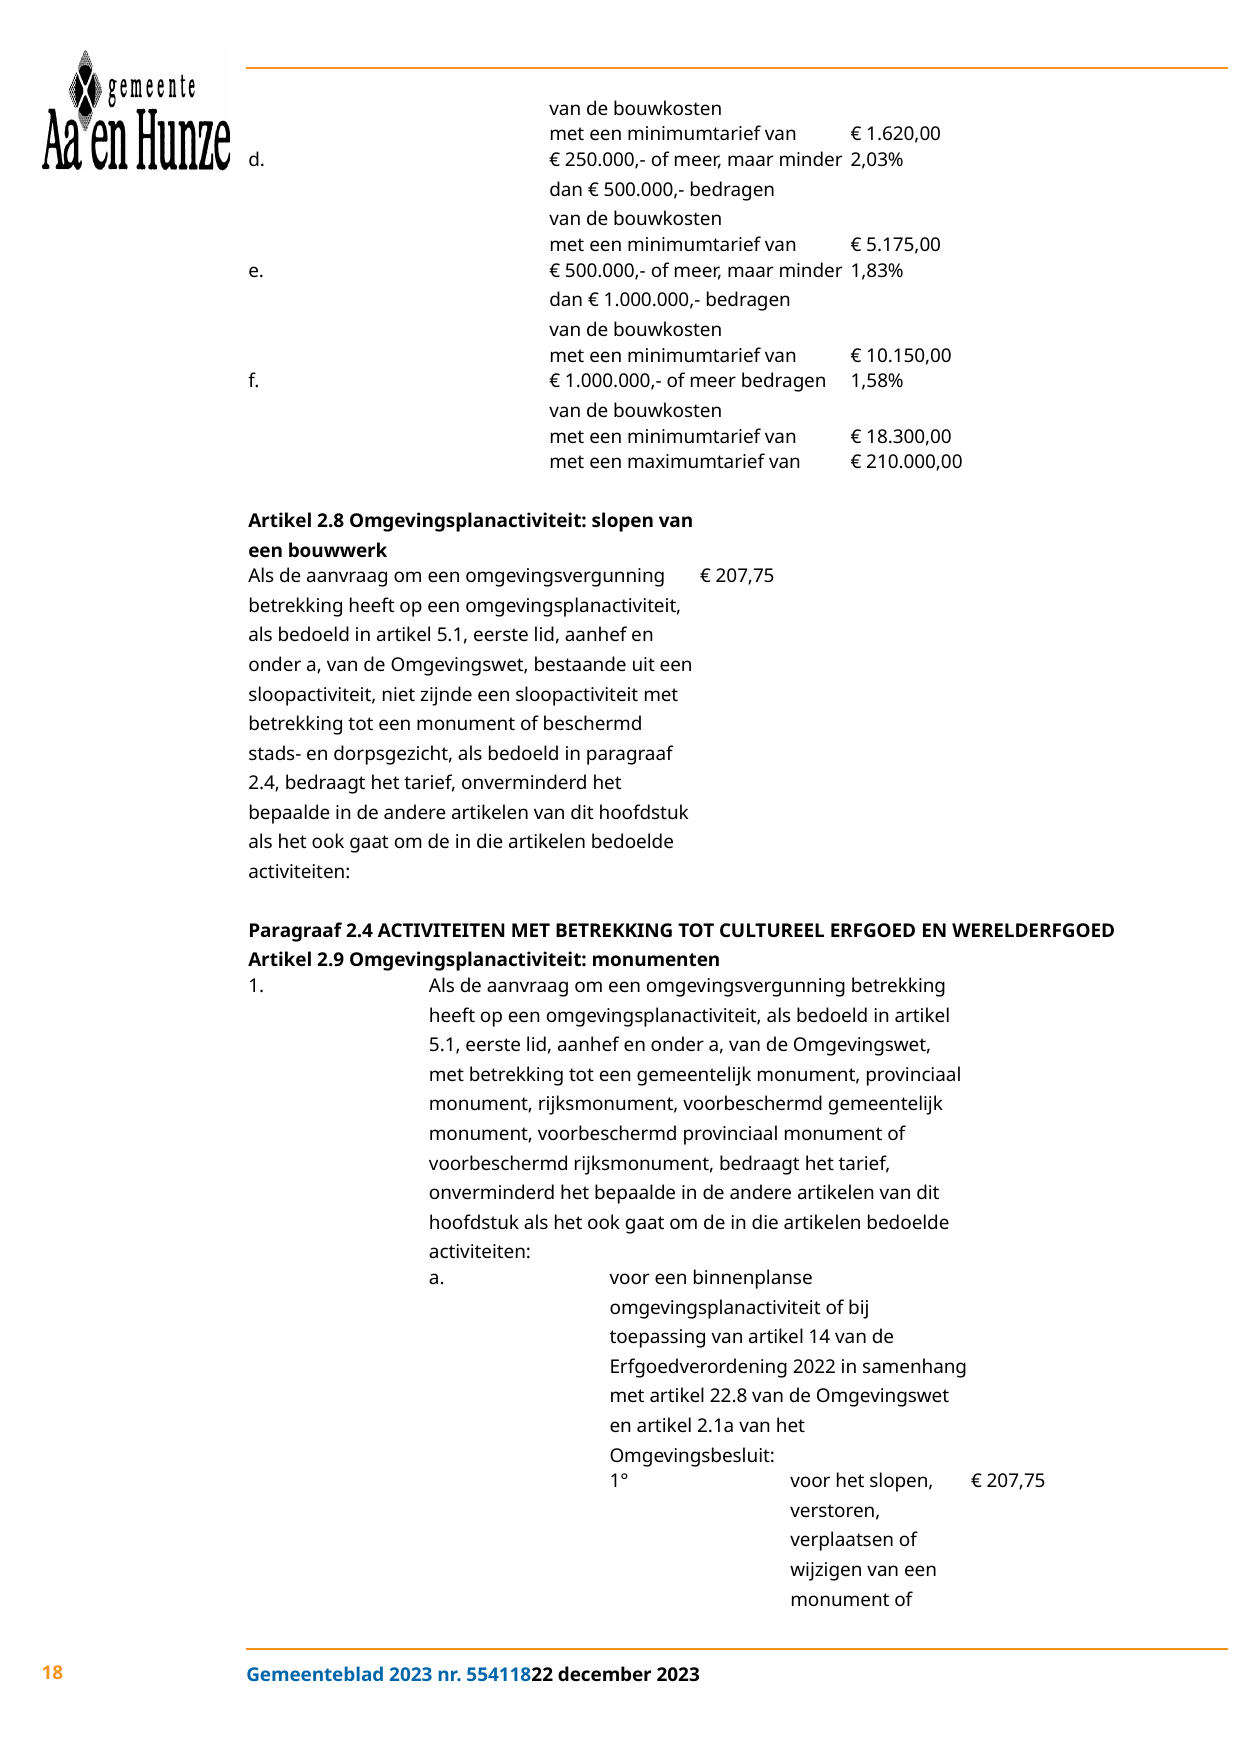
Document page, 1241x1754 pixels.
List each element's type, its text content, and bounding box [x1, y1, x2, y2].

table_cell € 1.000.000,- of meer bedragen van de bouwkosten [549, 368, 850, 423]
table_cell f. [248, 368, 549, 423]
table_cell € 207,75 [700, 563, 1152, 884]
table_header [971, 947, 1152, 972]
table_cell [248, 423, 549, 448]
table_cell voor het slopen, verstoren, verplaatsen of wijzigen van een monument of [790, 1468, 971, 1612]
table_cell 1,83% [850, 257, 1152, 342]
table_cell met een minimumtarief van [549, 231, 850, 257]
table_cell € 250.000,- of meer, maar minder dan € 500.000,- bedragen van de bouwkosten [549, 146, 850, 231]
table_cell [248, 121, 549, 146]
table_cell € 500.000,- of meer, maar minder dan € 1.000.000,- bedragen van de bouwkosten [549, 257, 850, 342]
table_cell € 18.300,00 [850, 423, 1152, 448]
table_header [700, 507, 1152, 562]
table_cell [971, 972, 1152, 1264]
table_cell Als de aanvraag om een omgevingsvergunning betrekking heeft op een omgevingsplanactiviteit, als bedoeld in artikel 5.1, eerste lid, aanhef en onder a, van de Omgevingswet, met betrekking tot een gemeentelijk monument, provinciaal monument, rijksmonument, voorbeschermd gemeentelijk monument, voorbeschermd provinciaal monument of voorbeschermd rijksmonument, bedraagt het tarief, onverminderd het bepaalde in de andere artikelen van dit hoofdstuk als het ook gaat om de in die artikelen bedoelde activiteiten: [429, 972, 971, 1264]
table_cell [248, 1468, 429, 1612]
table_cell met een minimumtarief van [549, 423, 850, 448]
table_cell € 210.000,00 [850, 449, 1152, 474]
table_cell met een minimumtarief van [549, 342, 850, 367]
table_cell [971, 1264, 1152, 1467]
table_cell e. [248, 257, 549, 342]
table_cell van de bouwkosten [549, 95, 850, 121]
table_cell 2,03% [850, 146, 1152, 231]
text Paragraaf 2.4 ACTIVITEITEN MET BETREKKING TOT CULTUREEL ERFGOED EN WERELDERFGOED [248, 917, 1152, 943]
picture [41, 47, 231, 172]
table_cell € 5.175,00 [850, 231, 1152, 257]
table_cell [248, 1264, 429, 1467]
table_cell Als de aanvraag om een omgevingsvergunning betrekking heeft op een omgevingsplanactiviteit, als bedoeld in artikel 5.1, eerste lid, aanhef en onder a, van de Omgevingswet, bestaande uit een sloopactiviteit, niet zijnde een sloopactiviteit met betrekking tot een monument of beschermd stads- en dorpsgezicht, als bedoeld in paragraaf 2.4, bedraagt het tarief, onverminderd het bepaalde in de andere artikelen van dit hoofdstuk als het ook gaat om de in die artikelen bedoelde activiteiten: [248, 563, 700, 884]
table_header Artikel 2.8 Omgevingsplanactiviteit: slopen van een bouwwerk [248, 507, 700, 562]
table_cell met een maximumtarief van [549, 449, 850, 474]
table_header Artikel 2.9 Omgevingsplanactiviteit: monumenten [248, 947, 971, 972]
table_cell [850, 95, 1152, 121]
table_cell € 10.150,00 [850, 342, 1152, 367]
table_cell met een minimumtarief van [549, 121, 850, 146]
table_cell 1. [248, 972, 429, 1264]
table_cell a. [429, 1264, 609, 1467]
table_cell 1,58% [850, 368, 1152, 423]
table_cell [248, 95, 549, 121]
table_cell [429, 1468, 609, 1612]
table_cell [248, 342, 549, 367]
table_cell d. [248, 146, 549, 231]
table_cell € 207,75 [971, 1468, 1152, 1612]
table_cell € 1.620,00 [850, 121, 1152, 146]
table_cell voor een binnenplanse omgevingsplanactiviteit of bij toepassing van artikel 14 van de Erfgoedverordening 2022 in samenhang met artikel 22.8 van de Omgevingswet en artikel 2.1a van het Omgevingsbesluit: [609, 1264, 971, 1467]
table_cell [248, 449, 549, 474]
table_cell [248, 231, 549, 257]
table_cell 1° [609, 1468, 790, 1612]
